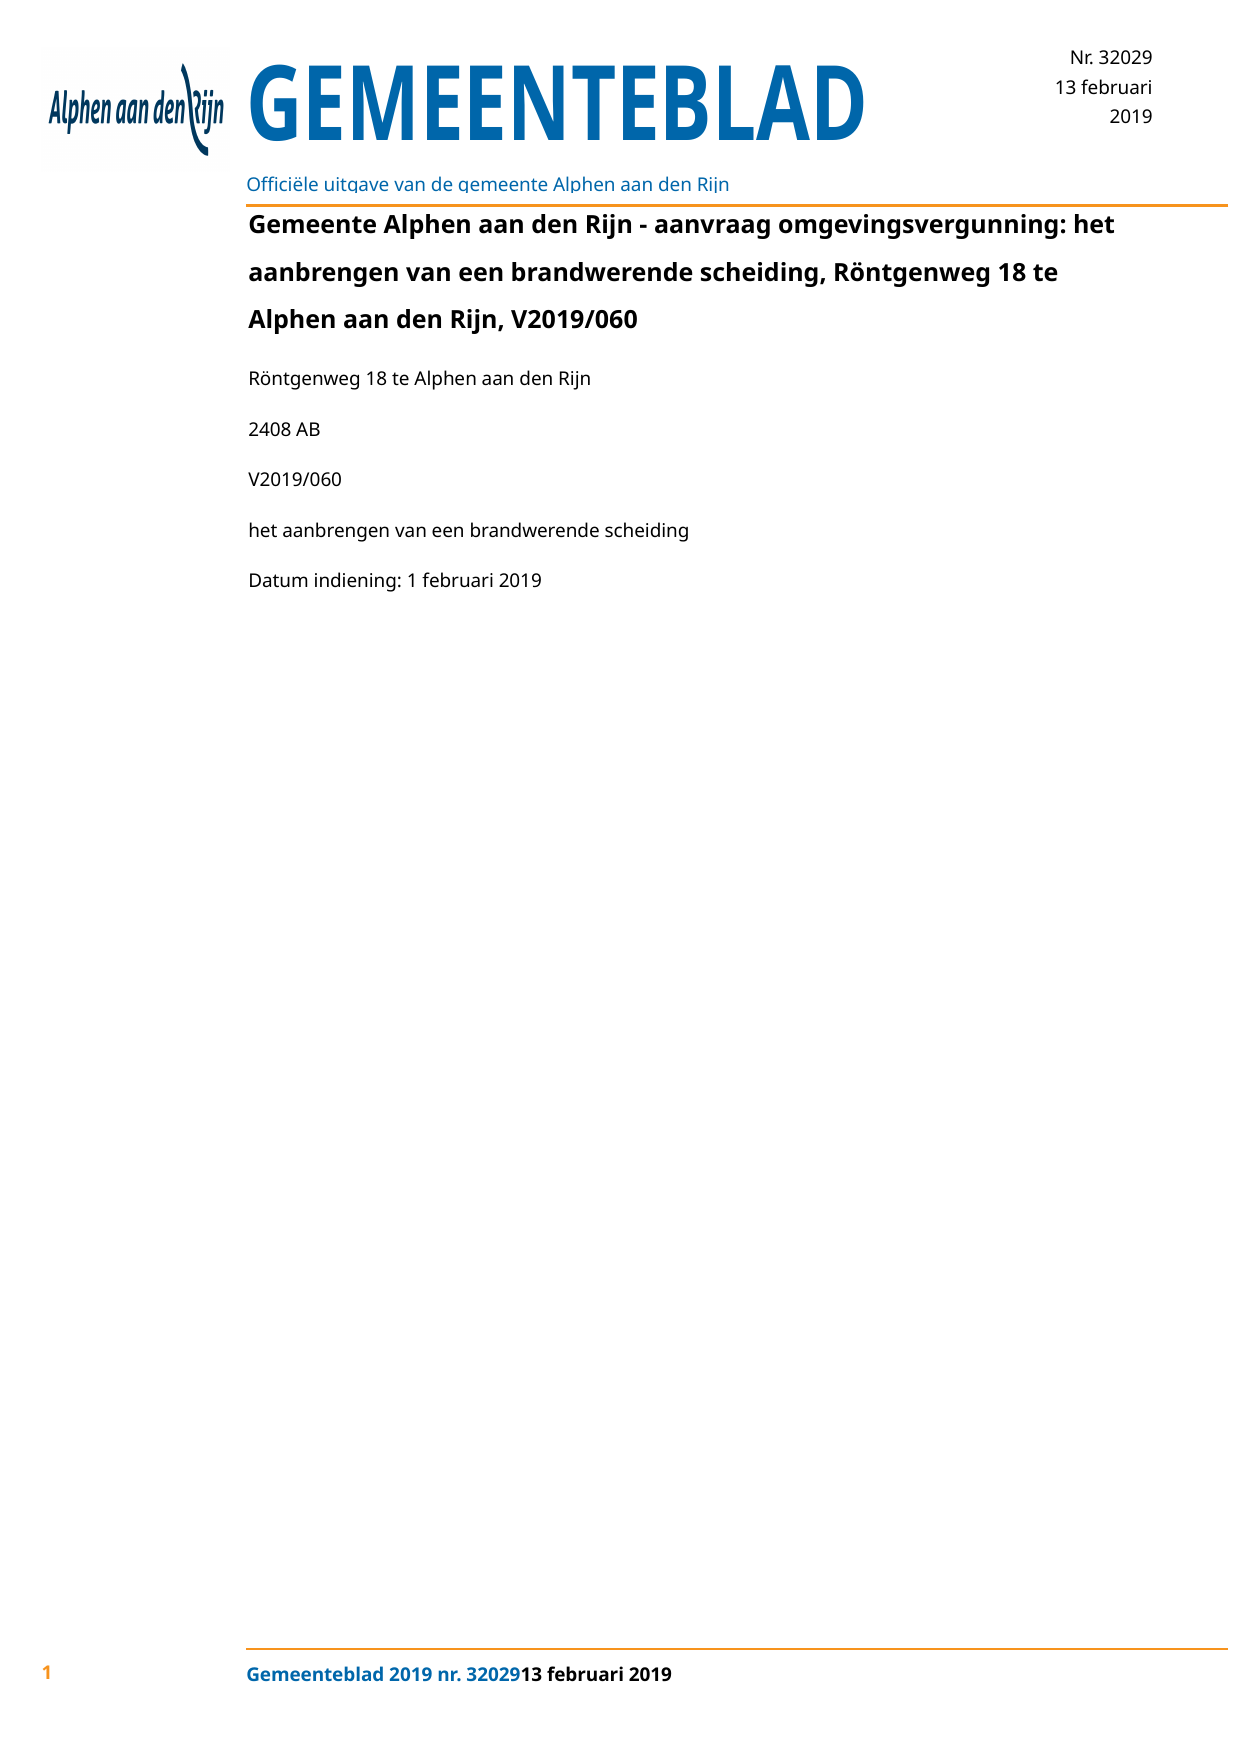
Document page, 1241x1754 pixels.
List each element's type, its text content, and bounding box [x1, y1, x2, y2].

text V2019/060 [248, 466, 1152, 492]
picture [41, 47, 231, 172]
text Gemeente Alphen aan den Rijn - aanvraag omgevingsvergunning: het aanbrengen van een brandwerende scheiding, Röntgenweg 18 te Alphen aan den Rijn, V2019/060 [248, 207, 1152, 336]
text 2408 AB [248, 416, 1152, 442]
text het aanbrengen van een brandwerende scheiding [248, 517, 1152, 542]
text Röntgenweg 18 te Alphen aan den Rijn [248, 366, 1152, 391]
text Datum indiening: 1 februari 2019 [248, 567, 1152, 593]
